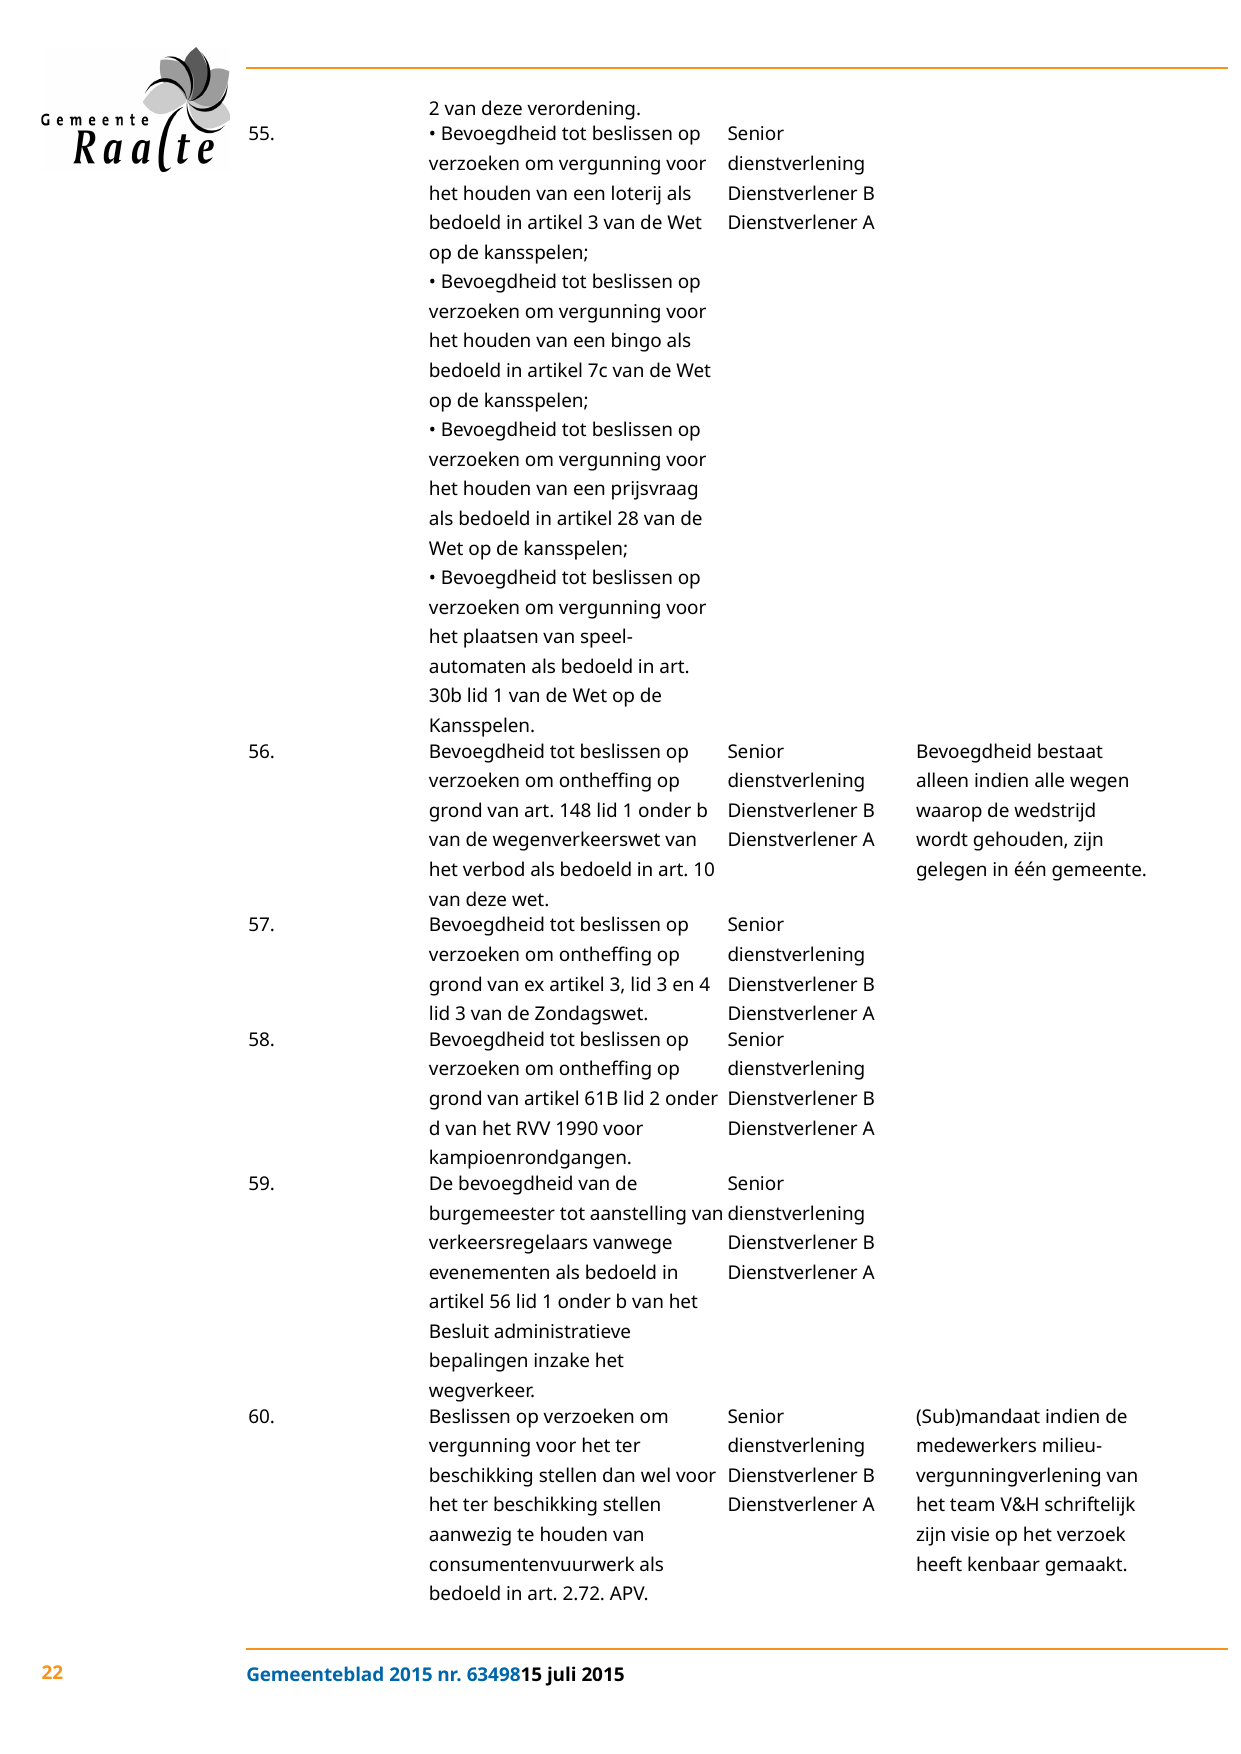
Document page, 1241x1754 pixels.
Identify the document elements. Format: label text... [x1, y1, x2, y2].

table_cell Senior dienstverlening Dienstverlener B Dienstverlener A [727, 738, 916, 912]
table_cell Senior dienstverlening Dienstverlener B Dienstverlener A [727, 1403, 916, 1606]
table_cell 60. [248, 1403, 429, 1606]
table_cell [916, 1170, 1152, 1403]
table_cell [916, 95, 1152, 121]
table_cell [916, 912, 1152, 1026]
table_cell 58. [248, 1026, 429, 1170]
table_cell Bevoegdheid tot beslissen op verzoeken om ontheffing op grond van ex artikel 3, lid 3 en 4 lid 3 van de Zondagswet. [429, 912, 727, 1026]
table_cell Senior dienstverlening Dienstverlener B Dienstverlener A [727, 1026, 916, 1170]
table_cell [248, 95, 429, 121]
table_cell Senior dienstverlening Dienstverlener B Dienstverlener A [727, 912, 916, 1026]
table_cell Bevoegdheid tot beslissen op verzoeken om ontheffing op grond van artikel 61B lid 2 onder d van het RVV 1990 voor kampioenrondgangen. [429, 1026, 727, 1170]
table_cell (Sub)mandaat indien de medewerkers milieu- vergunningverlening van het team V&H schriftelijk zijn visie op het verzoek heeft kenbaar gemaakt. [916, 1403, 1152, 1606]
table_cell Senior dienstverlening Dienstverlener B Dienstverlener A [727, 121, 916, 738]
table_cell 2 van deze verordening. [429, 95, 727, 121]
table_cell 56. [248, 738, 429, 912]
table_cell De bevoegdheid van de burgemeester tot aanstelling van verkeersregelaars vanwege evenementen als bedoeld in artikel 56 lid 1 onder b van het Besluit administratieve bepalingen inzake het wegverkeer. [429, 1170, 727, 1403]
table_cell [916, 121, 1152, 738]
table_cell • Bevoegdheid tot beslissen op verzoeken om vergunning voor het houden van een loterij als bedoeld in artikel 3 van de Wet op de kansspelen; • Bevoegdheid tot beslissen op verzoeken om vergunning voor het houden van een bingo als bedoeld in artikel 7c van de Wet op de kansspelen; • Bevoegdheid tot beslissen op verzoeken om vergunning voor het houden van een prijsvraag als bedoeld in artikel 28 van de Wet op de kansspelen; • Bevoegdheid tot beslissen op verzoeken om vergunning voor het plaatsen van speel-automaten als bedoeld in art. 30b lid 1 van de Wet op de Kansspelen. [429, 121, 727, 738]
table_cell 59. [248, 1170, 429, 1403]
table_cell [727, 95, 916, 121]
picture [41, 47, 231, 172]
table_cell Bevoegdheid bestaat alleen indien alle wegen waarop de wedstrijd wordt gehouden, zijn gelegen in één gemeente. [916, 738, 1152, 912]
table_cell Beslissen op verzoeken om vergunning voor het ter beschikking stellen dan wel voor het ter beschikking stellen aanwezig te houden van consumentenvuurwerk als bedoeld in art. 2.72. APV. [429, 1403, 727, 1606]
table_cell Senior dienstverlening Dienstverlener B Dienstverlener A [727, 1170, 916, 1403]
table_cell [916, 1026, 1152, 1170]
table_cell Bevoegdheid tot beslissen op verzoeken om ontheffing op grond van art. 148 lid 1 onder b van de wegenverkeerswet van het verbod als bedoeld in art. 10 van deze wet. [429, 738, 727, 912]
table_cell 55. [248, 121, 429, 738]
table_cell 57. [248, 912, 429, 1026]
